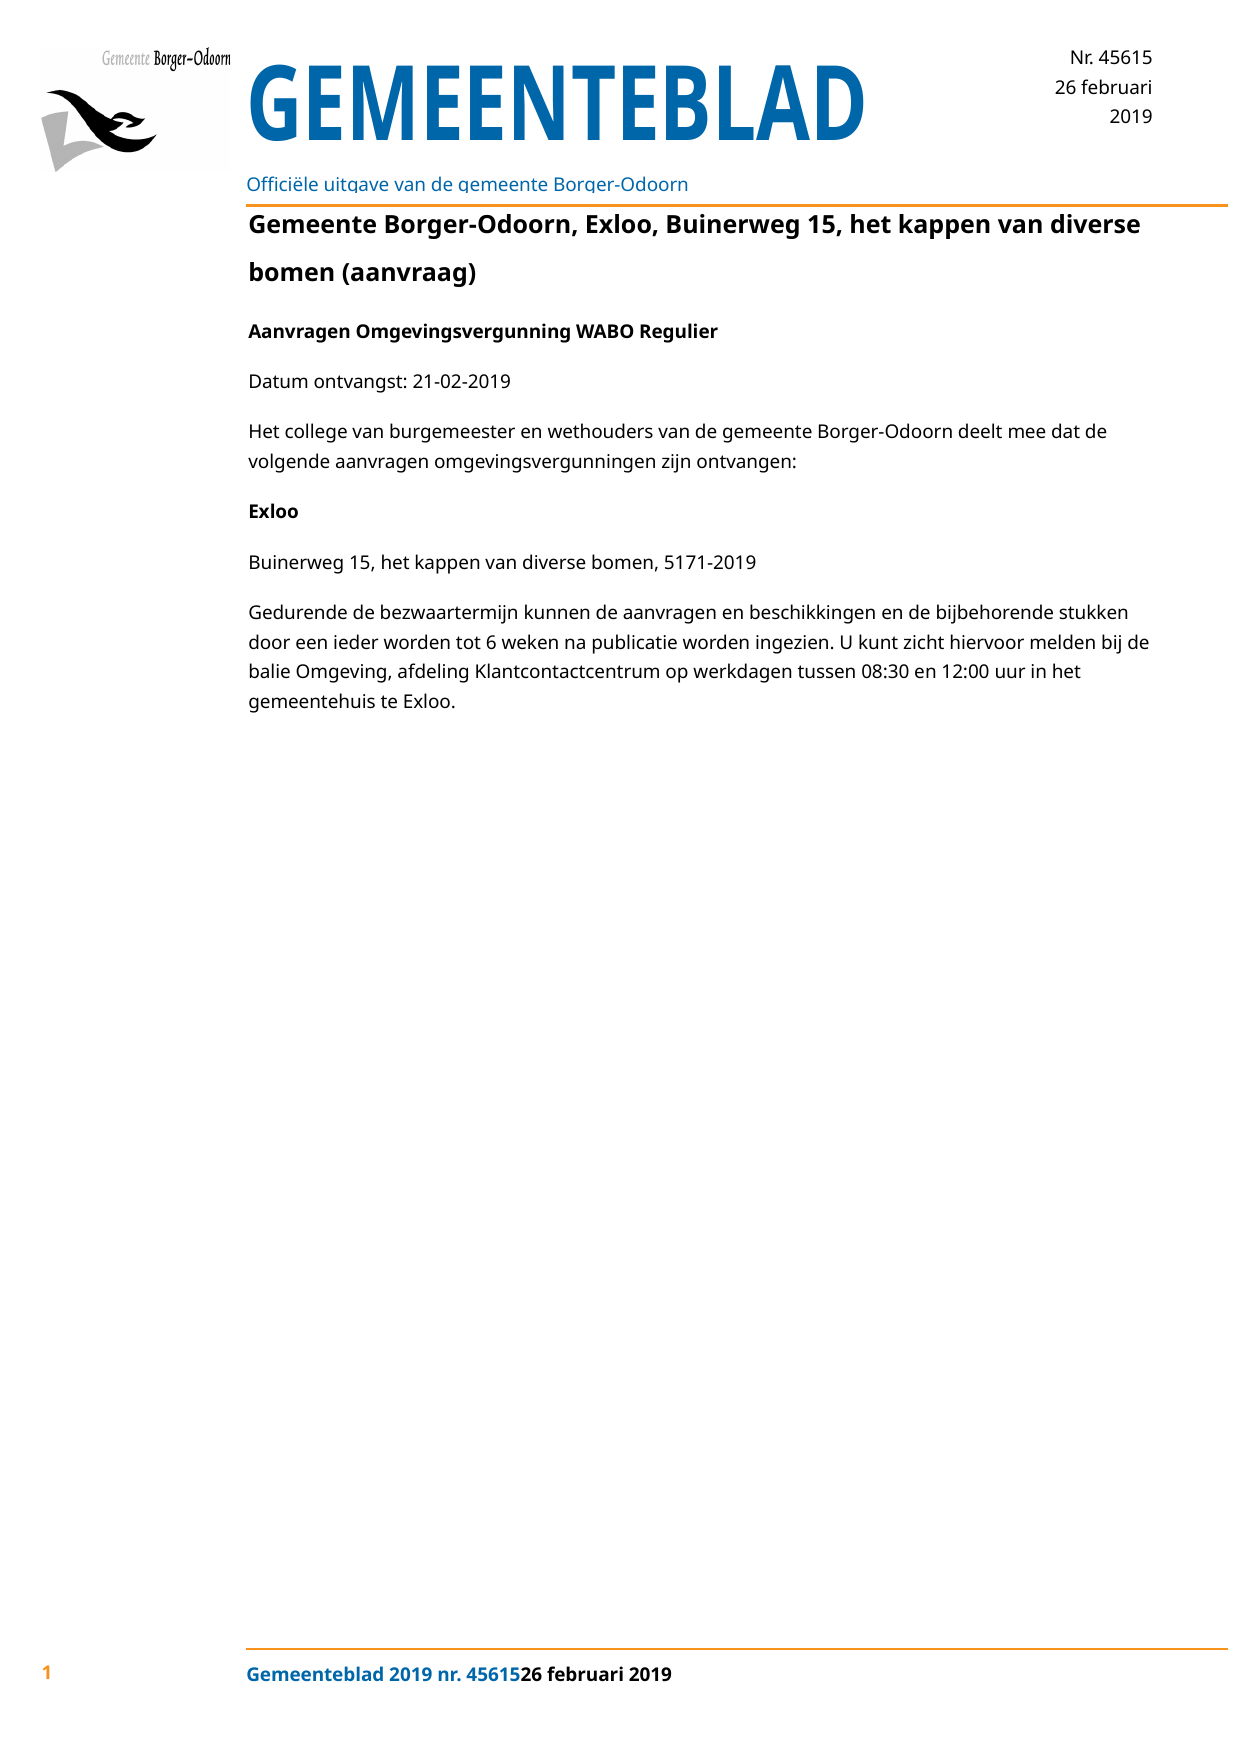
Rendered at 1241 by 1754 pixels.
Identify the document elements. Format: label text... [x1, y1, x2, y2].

text Aanvragen Omgevingsvergunning WABO Regulier [248, 318, 1152, 344]
text Het college van burgemeester en wethouders van de gemeente Borger-Odoorn deelt mee dat de volgende aanvragen omgevingsvergunningen zijn ontvangen: [248, 419, 1152, 474]
text Buinerweg 15, het kappen van diverse bomen, 5171-2019 [248, 549, 1152, 575]
text Datum ontvangst: 21-02-2019 [248, 368, 1152, 394]
text Gemeente Borger-Odoorn, Exloo, Buinerweg 15, het kappen van diverse bomen (aanvraag) [248, 207, 1152, 288]
picture [41, 47, 231, 172]
text Exloo [248, 499, 1152, 524]
text Gedurende de bezwaartermijn kunnen de aanvragen en beschikkingen en de bijbehorende stukken door een ieder worden tot 6 weken na publicatie worden ingezien. U kunt zicht hiervoor melden bij de balie Omgeving, afdeling Klantcontactcentrum op werkdagen tussen 08:30 en 12:00 uur in het gemeentehuis te Exloo. [248, 599, 1152, 714]
